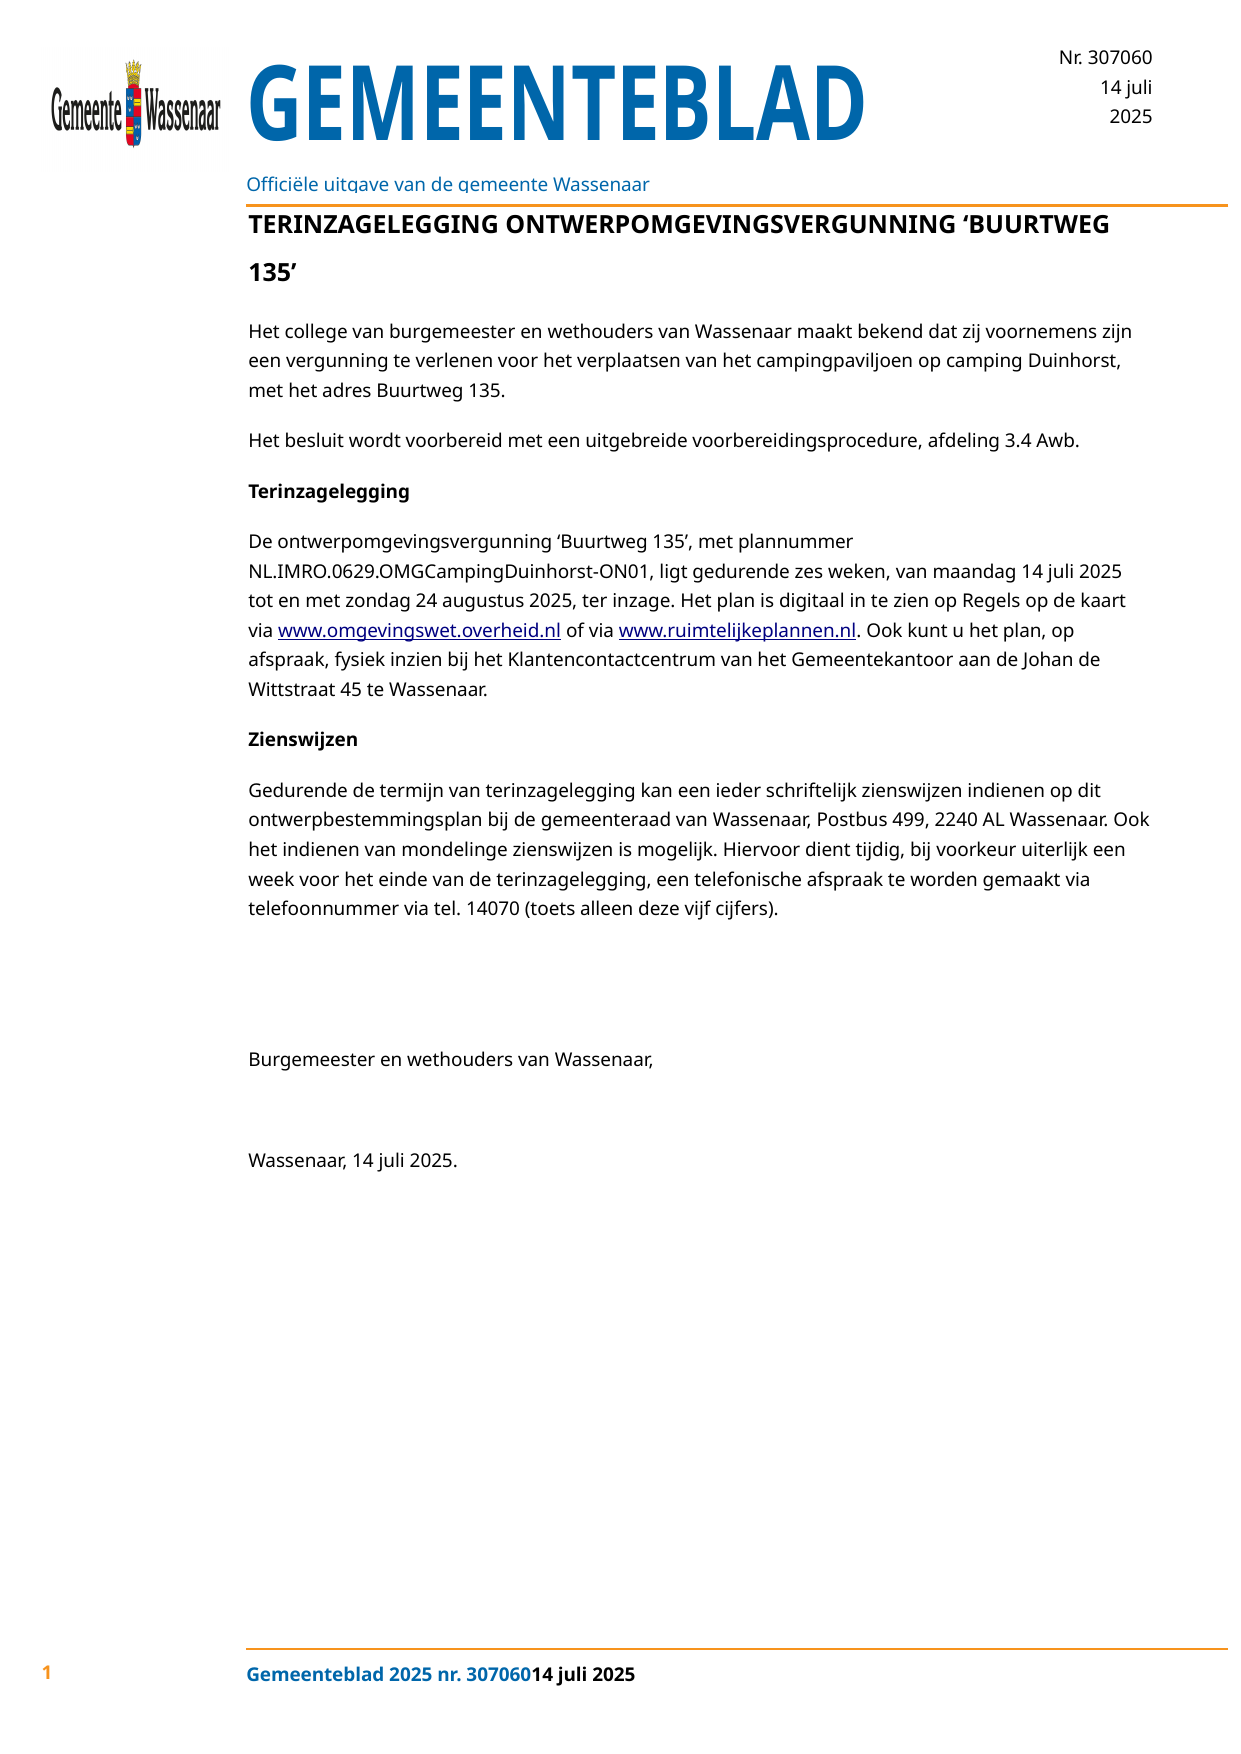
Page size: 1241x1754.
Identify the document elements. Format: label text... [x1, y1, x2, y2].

text Het besluit wordt voorbereid met een uitgebreide voorbereidingsprocedure, afdeling 3.4 Awb. [248, 427, 1152, 453]
text TERINZAGELEGGING ONTWERPOMGEVINGSVERGUNNING ‘BUURTWEG 135’ [248, 207, 1152, 288]
text Wassenaar, 14 juli 2025. [248, 1147, 1152, 1173]
text Het college van burgemeester en wethouders van Wassenaar maakt bekend dat zij voornemens zijn een vergunning te verlenen voor het verplaatsen van het campingpaviljoen op camping Duinhorst, met het adres Buurtweg 135. [248, 318, 1152, 403]
text Gedurende de termijn van terinzagelegging kan een ieder schriftelijk zienswijzen indienen op dit ontwerpbestemmingsplan bij de gemeenteraad van Wassenaar, Postbus 499, 2240 AL Wassenaar. Ook het indienen van mondelinge zienswijzen is mogelijk. Hiervoor dient tijdig, bij voorkeur uiterlijk een week voor het einde van de terinzagelegging, een telefonische afspraak te worden gemaakt via telefoonnummer via tel. 14070 (toets alleen deze vijf cijfers). [248, 777, 1152, 921]
text Terinzagelegging [248, 478, 1152, 504]
text Burgemeester en wethouders van Wassenaar, [248, 1047, 1152, 1072]
text Zienswijzen [248, 727, 1152, 752]
picture [41, 47, 231, 172]
text De ontwerpomgevingsvergunning ‘Buurtweg 135’, met plannummer NL.IMRO.0629.OMGCampingDuinhorst-ON01, ligt gedurende zes weken, van maandag 14 juli 2025 tot en met zondag 24 augustus 2025, ter inzage. Het plan is digitaal in te zien op Regels op de kaart via www.omgevingswet.overheid.nl of via www.ruimtelijkeplannen.nl. Ook kunt u het plan, op afspraak, fysiek inzien bij het Klantencontactcentrum van het Gemeentekantoor aan de Johan de Wittstraat 45 te Wassenaar. [248, 528, 1152, 702]
